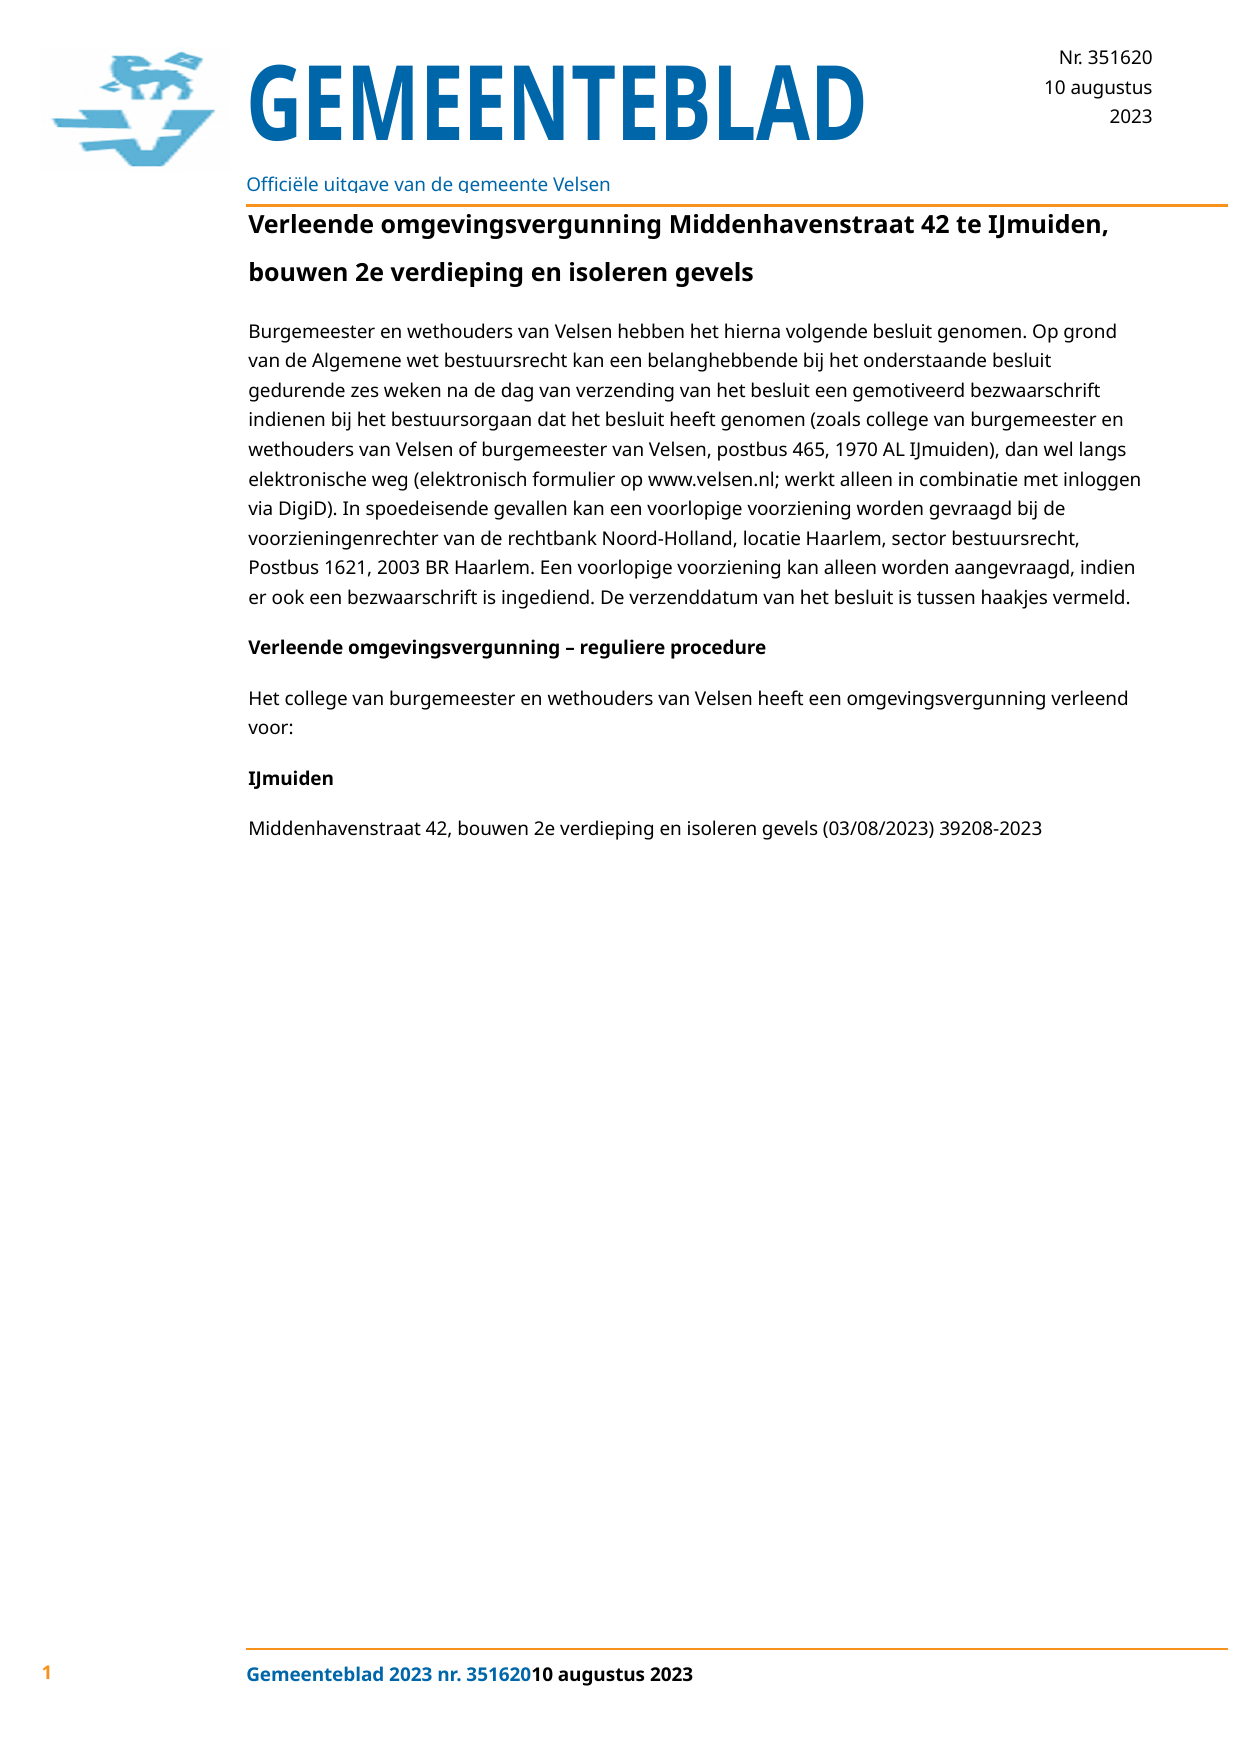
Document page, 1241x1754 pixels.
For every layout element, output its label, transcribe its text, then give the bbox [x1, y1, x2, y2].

text IJmuiden [248, 765, 1152, 791]
text Het college van burgemeester en wethouders van Velsen heeft een omgevingsvergunning verleend voor: [248, 685, 1152, 740]
text Verleende omgevingsvergunning – reguliere procedure [248, 634, 1152, 660]
text Verleende omgevingsvergunning Middenhavenstraat 42 te IJmuiden, bouwen 2e verdieping en isoleren gevels [248, 207, 1152, 288]
picture [41, 47, 231, 172]
text Middenhavenstraat 42, bouwen 2e verdieping en isoleren gevels (03/08/2023) 39208-2023 [248, 815, 1152, 841]
text Burgemeester en wethouders van Velsen hebben het hierna volgende besluit genomen. Op grond van de Algemene wet bestuursrecht kan een belanghebbende bij het onderstaande besluit gedurende zes weken na de dag van verzending van het besluit een gemotiveerd bezwaarschrift indienen bij het bestuursorgaan dat het besluit heeft genomen (zoals college van burgemeester en wethouders van Velsen of burgemeester van Velsen, postbus 465, 1970 AL IJmuiden), dan wel langs elektronische weg (elektronisch formulier op www.velsen.nl; werkt alleen in combinatie met inloggen via DigiD). In spoedeisende gevallen kan een voorlopige voorziening worden gevraagd bij de voorzieningenrechter van de rechtbank Noord-Holland, locatie Haarlem, sector bestuursrecht, Postbus 1621, 2003 BR Haarlem. Een voorlopige voorziening kan alleen worden aangevraagd, indien er ook een bezwaarschrift is ingediend. De verzenddatum van het besluit is tussen haakjes vermeld. [248, 318, 1152, 610]
